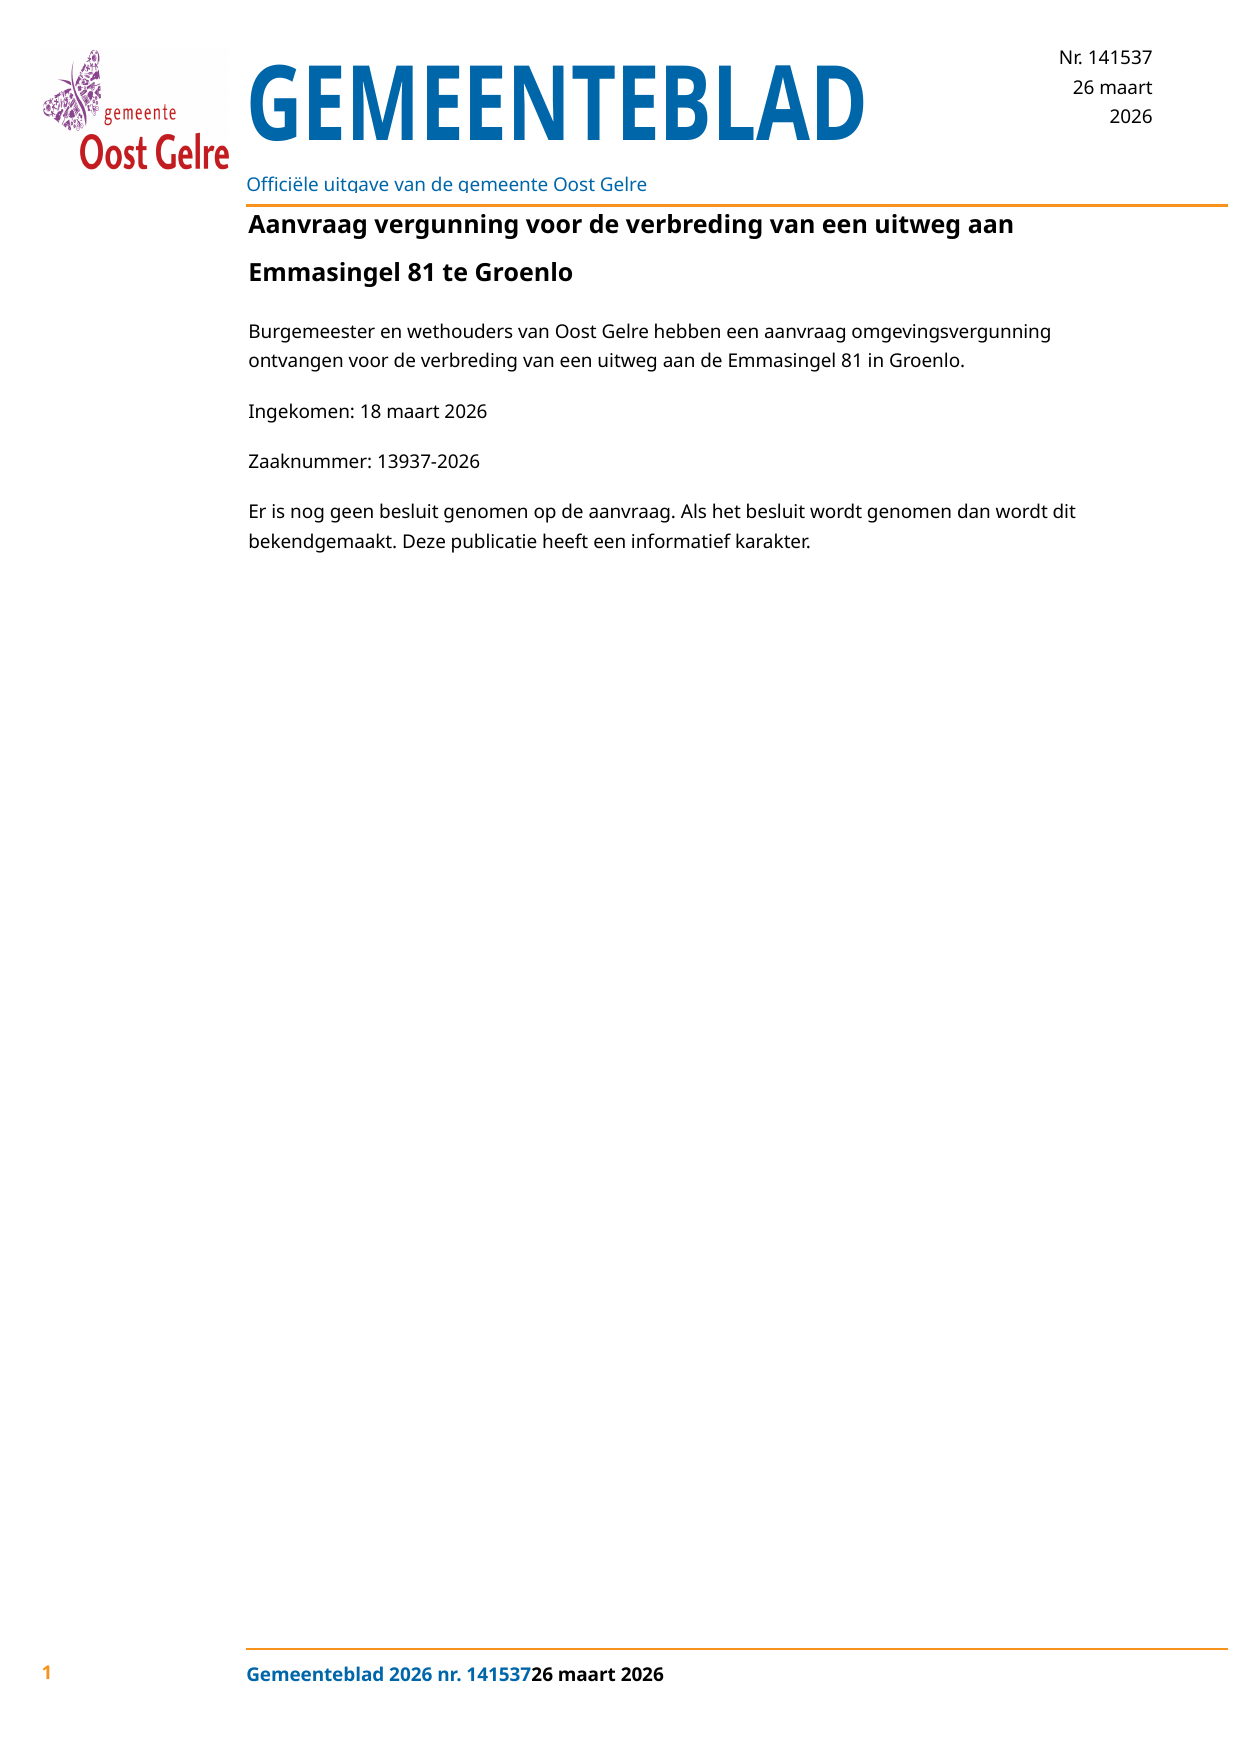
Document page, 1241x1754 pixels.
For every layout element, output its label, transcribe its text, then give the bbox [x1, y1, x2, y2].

text Burgemeester en wethouders van Oost Gelre hebben een aanvraag omgevingsvergunning ontvangen voor de verbreding van een uitweg aan de Emmasingel 81 in Groenlo. [248, 318, 1152, 373]
text Aanvraag vergunning voor de verbreding van een uitweg aan Emmasingel 81 te Groenlo [248, 207, 1152, 288]
picture [41, 47, 231, 172]
text Zaaknummer: 13937-2026 [248, 448, 1152, 474]
text Ingekomen: 18 maart 2026 [248, 398, 1152, 424]
text Er is nog geen besluit genomen op de aanvraag. Als het besluit wordt genomen dan wordt dit bekendgemaakt. Deze publicatie heeft een informatief karakter. [248, 499, 1152, 554]
